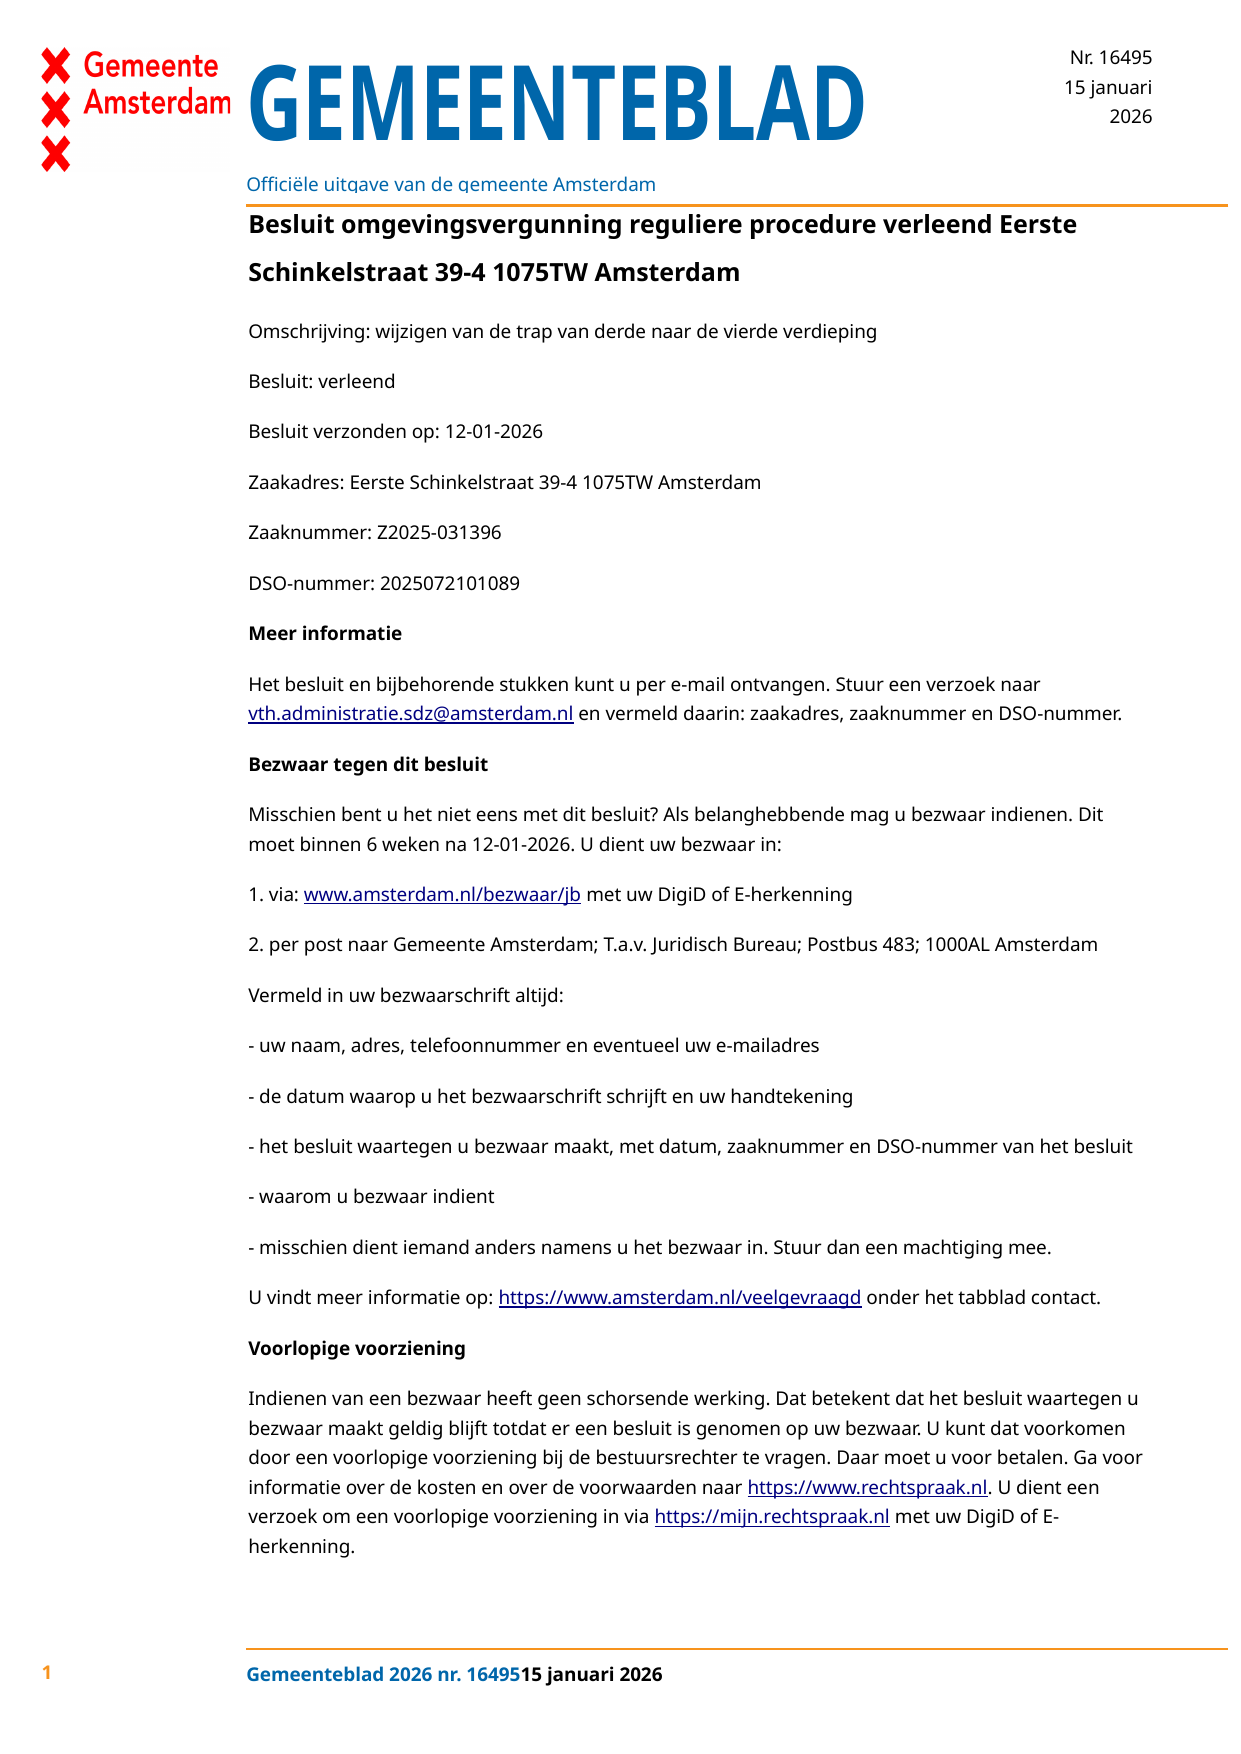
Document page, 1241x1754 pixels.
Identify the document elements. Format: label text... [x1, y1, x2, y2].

text Zaakadres: Eerste Schinkelstraat 39-4 1075TW Amsterdam [248, 469, 1152, 495]
text - het besluit waartegen u bezwaar maakt, met datum, zaaknummer en DSO-nummer van het besluit [248, 1133, 1152, 1159]
text Het besluit en bijbehorende stukken kunt u per e-mail ontvangen. Stuur een verzoek naar vth.administratie.sdz@amsterdam.nl en vermeld daarin: zaakadres, zaaknummer en DSO-nummer. [248, 671, 1152, 726]
text Omschrijving: wijzigen van de trap van derde naar de vierde verdieping [248, 318, 1152, 344]
text 1. via: www.amsterdam.nl/bezwaar/jb met uw DigiD of E-herkenning [248, 881, 1152, 907]
text DSO-nummer: 2025072101089 [248, 570, 1152, 596]
picture [41, 47, 231, 172]
text Misschien bent u het niet eens met dit besluit? Als belanghebbende mag u bezwaar indienen. Dit moet binnen 6 weken na 12-01-2026. U dient uw bezwaar in: [248, 801, 1152, 857]
text Zaaknummer: Z2025-031396 [248, 519, 1152, 545]
text Meer informatie [248, 620, 1152, 646]
text Besluit: verleend [248, 368, 1152, 394]
text - waarom u bezwaar indient [248, 1184, 1152, 1209]
text - de datum waarop u het bezwaarschrift schrijft en uw handtekening [248, 1083, 1152, 1109]
text Indienen van een bezwaar heeft geen schorsende werking. Dat betekent dat het besluit waartegen u bezwaar maakt geldig blijft totdat er een besluit is genomen op uw bezwaar. U kunt dat voorkomen door een voorlopige voorziening bij de bestuursrechter te vragen. Daar moet u voor betalen. Ga voor informatie over de kosten en over de voorwaarden naar https://www.rechtspraak.nl. U dient een verzoek om een voorlopige voorziening in via https://mijn.rechtspraak.nl met uw DigiD of E-herkenning. [248, 1385, 1152, 1559]
text U vindt meer informatie op: https://www.amsterdam.nl/veelgevraagd onder het tabblad contact. [248, 1284, 1152, 1310]
text Voorlopige voorziening [248, 1335, 1152, 1361]
text Bezwaar tegen dit besluit [248, 751, 1152, 777]
text - misschien dient iemand anders namens u het bezwaar in. Stuur dan een machtiging mee. [248, 1234, 1152, 1260]
text Vermeld in uw bezwaarschrift altijd: [248, 982, 1152, 1008]
text Besluit omgevingsvergunning reguliere procedure verleend Eerste Schinkelstraat 39-4 1075TW Amsterdam [248, 207, 1152, 288]
text - uw naam, adres, telefoonnummer en eventueel uw e-mailadres [248, 1032, 1152, 1058]
text 2. per post naar Gemeente Amsterdam; T.a.v. Juridisch Bureau; Postbus 483; 1000AL Amsterdam [248, 932, 1152, 957]
text Besluit verzonden op: 12-01-2026 [248, 419, 1152, 444]
